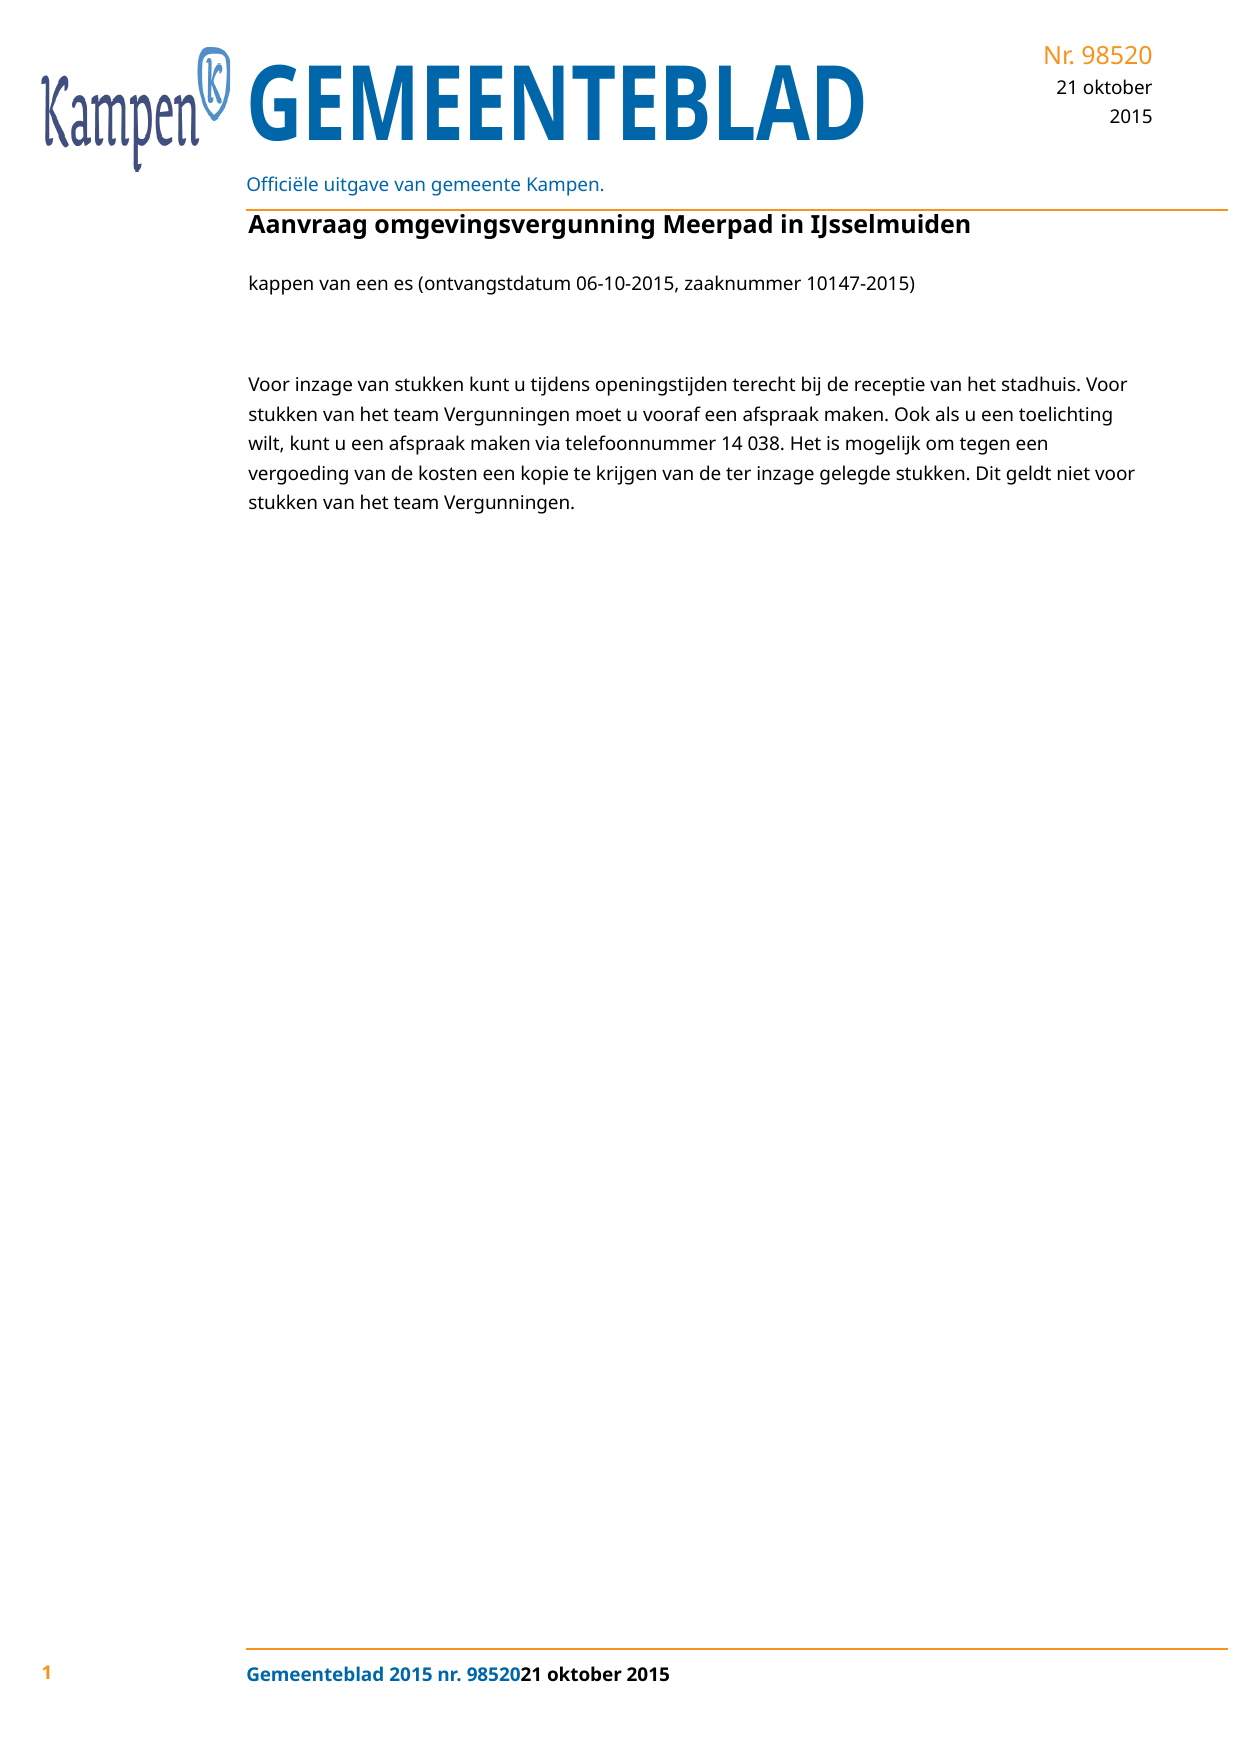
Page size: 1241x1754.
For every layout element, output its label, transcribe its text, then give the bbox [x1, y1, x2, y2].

picture [41, 47, 231, 172]
text Voor inzage van stukken kunt u tijdens openingstijden terecht bij de receptie van het stadhuis. Voor stukken van het team Vergunningen moet u vooraf een afspraak maken. Ook als u een toelichting wilt, kunt u een afspraak maken via telefoonnummer 14 038. Het is mogelijk om tegen een vergoeding van de kosten een kopie te krijgen van de ter inzage gelegde stukken. Dit geldt niet voor stukken van het team Vergunningen. [248, 371, 1152, 515]
text Aanvraag omgevingsvergunning Meerpad in IJsselmuiden [248, 211, 1152, 241]
text kappen van een es (ontvangstdatum 06-10-2015, zaaknummer 10147-2015) [248, 270, 1152, 296]
